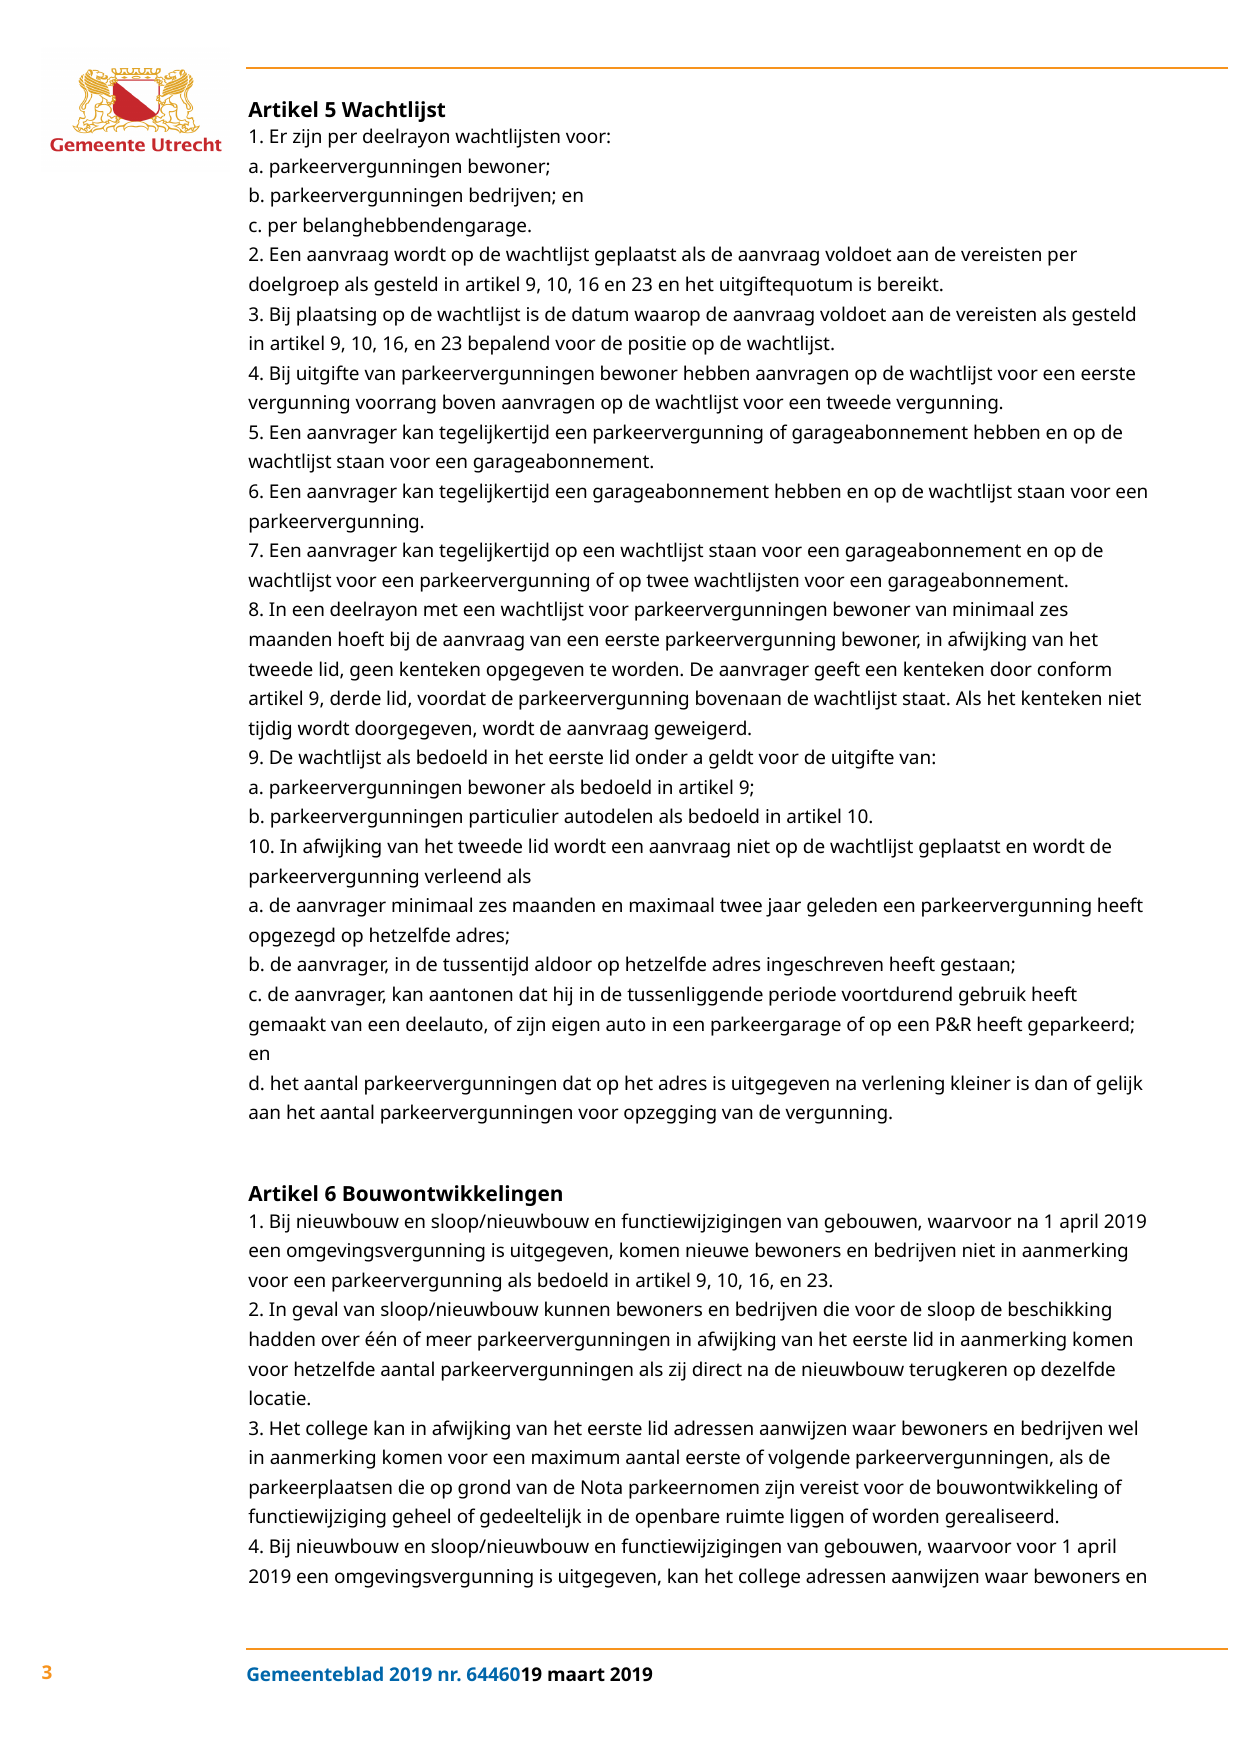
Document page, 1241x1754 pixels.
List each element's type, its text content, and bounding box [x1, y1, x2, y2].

text Artikel 6 Bouwontwikkelingen [248, 1179, 1152, 1208]
text a. parkeervergunningen bewoner als bedoeld in artikel 9; [248, 774, 1152, 800]
text 10. In afwijking van het tweede lid wordt een aanvraag niet op de wachtlijst geplaatst en wordt de parkeervergunning verleend als [248, 833, 1152, 888]
text 2. Een aanvraag wordt op de wachtlijst geplaatst als de aanvraag voldoet aan de vereisten per doelgroep als gesteld in artikel 9, 10, 16 en 23 en het uitgiftequotum is bereikt. [248, 242, 1152, 297]
text c. per belanghebbendengarage. [248, 212, 1152, 238]
picture [41, 47, 231, 172]
text b. de aanvrager, in de tussentijd aldoor op hetzelfde adres ingeschreven heeft gestaan; [248, 952, 1152, 977]
text 5. Een aanvrager kan tegelijkertijd een parkeervergunning of garageabonnement hebben en op de wachtlijst staan voor een garageabonnement. [248, 419, 1152, 474]
text 4. Bij nieuwbouw en sloop/nieuwbouw en functiewijzigingen van gebouwen, waarvoor voor 1 april 2019 een omgevingsvergunning is uitgegeven, kan het college adressen aanwijzen waar bewoners en [248, 1533, 1152, 1589]
text 4. Bij uitgifte van parkeervergunningen bewoner hebben aanvragen op de wachtlijst voor een eerste vergunning voorrang boven aanvragen op de wachtlijst voor een tweede vergunning. [248, 360, 1152, 415]
text b. parkeervergunningen bedrijven; en [248, 182, 1152, 208]
text 2. In geval van sloop/nieuwbouw kunnen bewoners en bedrijven die voor de sloop de beschikking hadden over één of meer parkeervergunningen in afwijking van het eerste lid in aanmerking komen voor hetzelfde aantal parkeervergunningen als zij direct na de nieuwbouw terugkeren op dezelfde locatie. [248, 1297, 1152, 1411]
text 3. Het college kan in afwijking van het eerste lid adressen aanwijzen waar bewoners en bedrijven wel in aanmerking komen voor een maximum aantal eerste of volgende parkeervergunningen, als de parkeerplaatsen die op grond van de Nota parkeernomen zijn vereist voor de bouwontwikkeling of functiewijziging geheel of gedeeltelijk in de openbare ruimte liggen of worden gerealiseerd. [248, 1415, 1152, 1529]
text 8. In een deelrayon met een wachtlijst voor parkeervergunningen bewoner van minimaal zes maanden hoeft bij de aanvraag van een eerste parkeervergunning bewoner, in afwijking van het tweede lid, geen kenteken opgegeven te worden. De aanvrager geeft een kenteken door conform artikel 9, derde lid, voordat de parkeervergunning bovenaan de wachtlijst staat. Als het kenteken niet tijdig wordt doorgegeven, wordt de aanvraag geweigerd. [248, 597, 1152, 741]
text 3. Bij plaatsing op de wachtlijst is de datum waarop de aanvraag voldoet aan de vereisten als gesteld in artikel 9, 10, 16, en 23 bepalend voor de positie op de wachtlijst. [248, 301, 1152, 356]
text b. parkeervergunningen particulier autodelen als bedoeld in artikel 10. [248, 804, 1152, 829]
text 6. Een aanvrager kan tegelijkertijd een garageabonnement hebben en op de wachtlijst staan voor een parkeervergunning. [248, 478, 1152, 533]
text 1. Er zijn per deelrayon wachtlijsten voor: [248, 123, 1152, 149]
text a. de aanvrager minimaal zes maanden en maximaal twee jaar geleden een parkeervergunning heeft opgezegd op hetzelfde adres; [248, 892, 1152, 948]
text 9. De wachtlijst als bedoeld in het eerste lid onder a geldt voor de uitgifte van: [248, 744, 1152, 770]
text d. het aantal parkeervergunningen dat op het adres is uitgegeven na verlening kleiner is dan of gelijk aan het aantal parkeervergunningen voor opzegging van de vergunning. [248, 1070, 1152, 1125]
text 1. Bij nieuwbouw en sloop/nieuwbouw en functiewijzigingen van gebouwen, waarvoor na 1 april 2019 een omgevingsvergunning is uitgegeven, komen nieuwe bewoners en bedrijven niet in aanmerking voor een parkeervergunning als bedoeld in artikel 9, 10, 16, en 23. [248, 1208, 1152, 1293]
text 7. Een aanvrager kan tegelijkertijd op een wachtlijst staan voor een garageabonnement en op de wachtlijst voor een parkeervergunning of op twee wachtlijsten voor een garageabonnement. [248, 537, 1152, 593]
text a. parkeervergunningen bewoner; [248, 153, 1152, 178]
text c. de aanvrager, kan aantonen dat hij in de tussenliggende periode voortdurend gebruik heeft gemaakt van een deelauto, of zijn eigen auto in een parkeergarage of op een P&R heeft geparkeerd; en [248, 981, 1152, 1066]
text Artikel 5 Wachtlijst [248, 95, 1152, 123]
